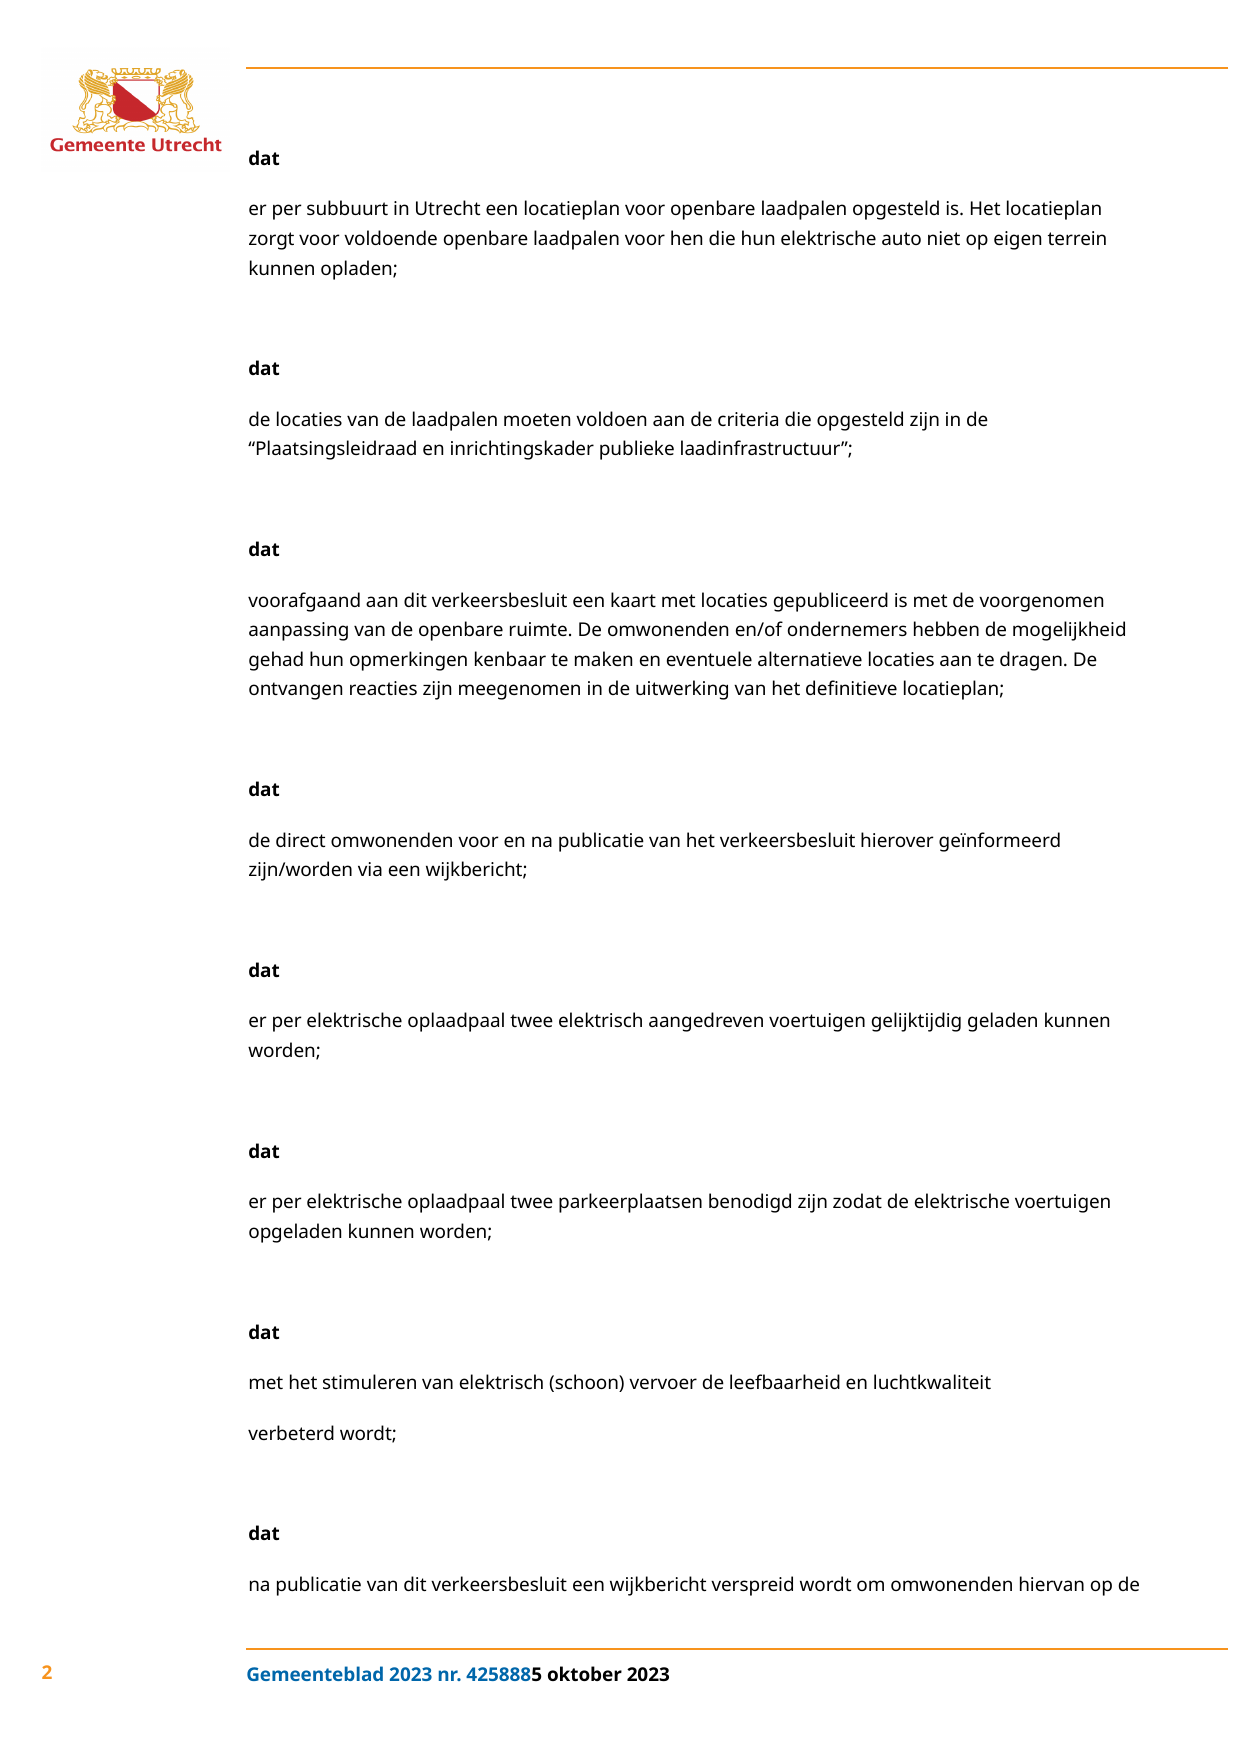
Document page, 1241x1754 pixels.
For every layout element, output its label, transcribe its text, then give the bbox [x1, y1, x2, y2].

text dat [248, 776, 1152, 802]
text dat [248, 1138, 1152, 1164]
text verbeterd wordt; [248, 1420, 1152, 1446]
text dat [248, 356, 1152, 381]
text dat [248, 536, 1152, 562]
text met het stimuleren van elektrisch (schoon) vervoer de leefbaarheid en luchtkwaliteit [248, 1369, 1152, 1395]
text dat [248, 1521, 1152, 1546]
picture [41, 47, 231, 172]
text dat [248, 1319, 1152, 1345]
text voorafgaand aan dit verkeersbesluit een kaart met locaties gepubliceerd is met de voorgenomen aanpassing van de openbare ruimte. De omwonenden en/of ondernemers hebben de mogelijkheid gehad hun opmerkingen kenbaar te maken en eventuele alternatieve locaties aan te dragen. De ontvangen reacties zijn meegenomen in de uitwerking van het definitieve locatieplan; [248, 587, 1152, 701]
text er per elektrische oplaadpaal twee elektrisch aangedreven voertuigen gelijktijdig geladen kunnen worden; [248, 1008, 1152, 1063]
text dat [248, 957, 1152, 983]
text na publicatie van dit verkeersbesluit een wijkbericht verspreid wordt om omwonenden hiervan op de [248, 1571, 1152, 1597]
text er per elektrische oplaadpaal twee parkeerplaatsen benodigd zijn zodat de elektrische voertuigen opgeladen kunnen worden; [248, 1188, 1152, 1244]
text er per subbuurt in Utrecht een locatieplan voor openbare laadpalen opgesteld is. Het locatieplan zorgt voor voldoende openbare laadpalen voor hen die hun elektrische auto niet op eigen terrein kunnen opladen; [248, 196, 1152, 281]
text dat [248, 145, 1152, 171]
text de locaties van de laadpalen moeten voldoen aan de criteria die opgesteld zijn in de “Plaatsingsleidraad en inrichtingskader publieke laadinfrastructuur”; [248, 406, 1152, 461]
text de direct omwonenden voor en na publicatie van het verkeersbesluit hierover geïnformeerd zijn/worden via een wijkbericht; [248, 827, 1152, 882]
